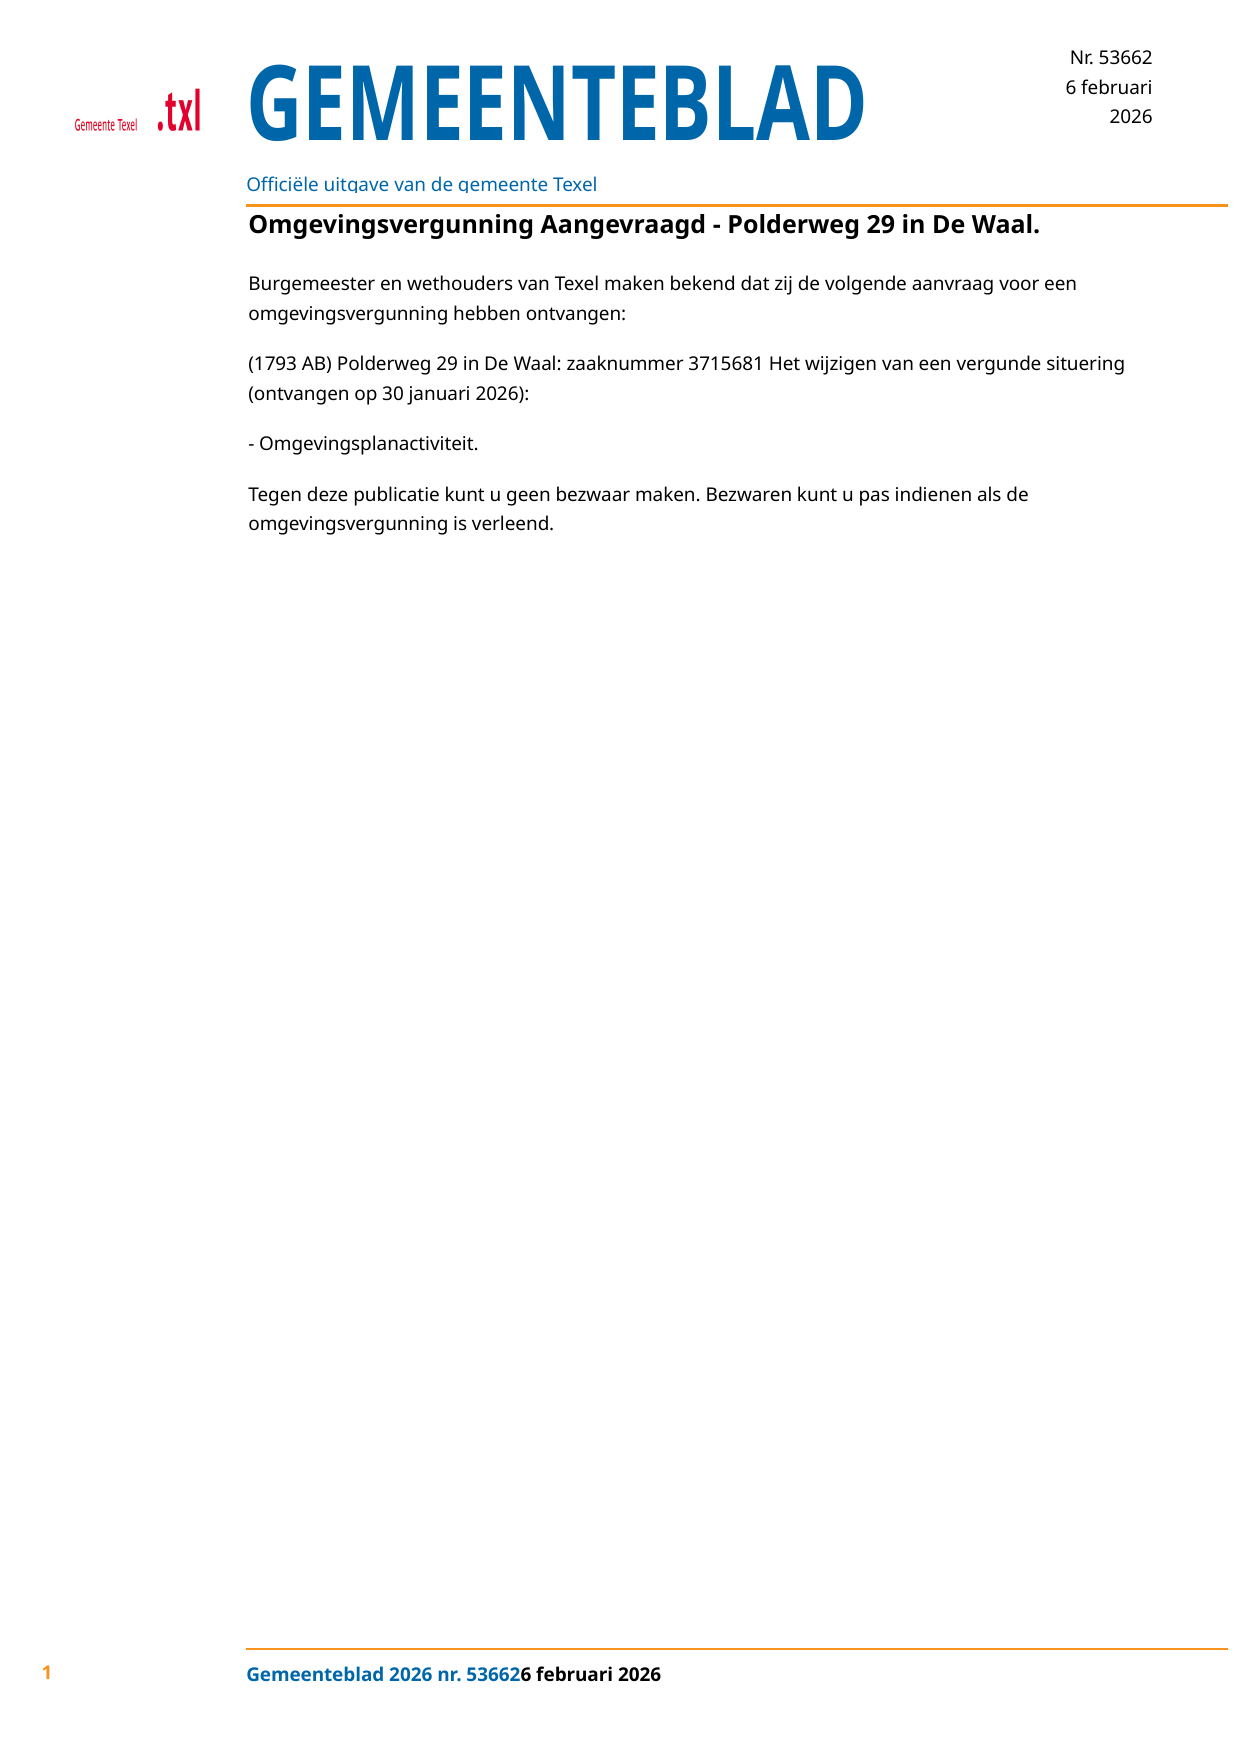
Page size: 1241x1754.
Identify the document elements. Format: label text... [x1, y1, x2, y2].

text (1793 AB) Polderweg 29 in De Waal: zaaknummer 3715681 Het wijzigen van een vergunde situering (ontvangen op 30 januari 2026): [248, 350, 1152, 406]
text Omgevingsvergunning Aangevraagd - Polderweg 29 in De Waal. [248, 207, 1152, 241]
text - Omgevingsplanactiviteit. [248, 430, 1152, 456]
text Burgemeester en wethouders van Texel maken bekend dat zij de volgende aanvraag voor een omgevingsvergunning hebben ontvangen: [248, 270, 1152, 326]
picture [41, 47, 231, 172]
text Tegen deze publicatie kunt u geen bezwaar maken. Bezwaren kunt u pas indienen als de omgevingsvergunning is verleend. [248, 481, 1152, 536]
